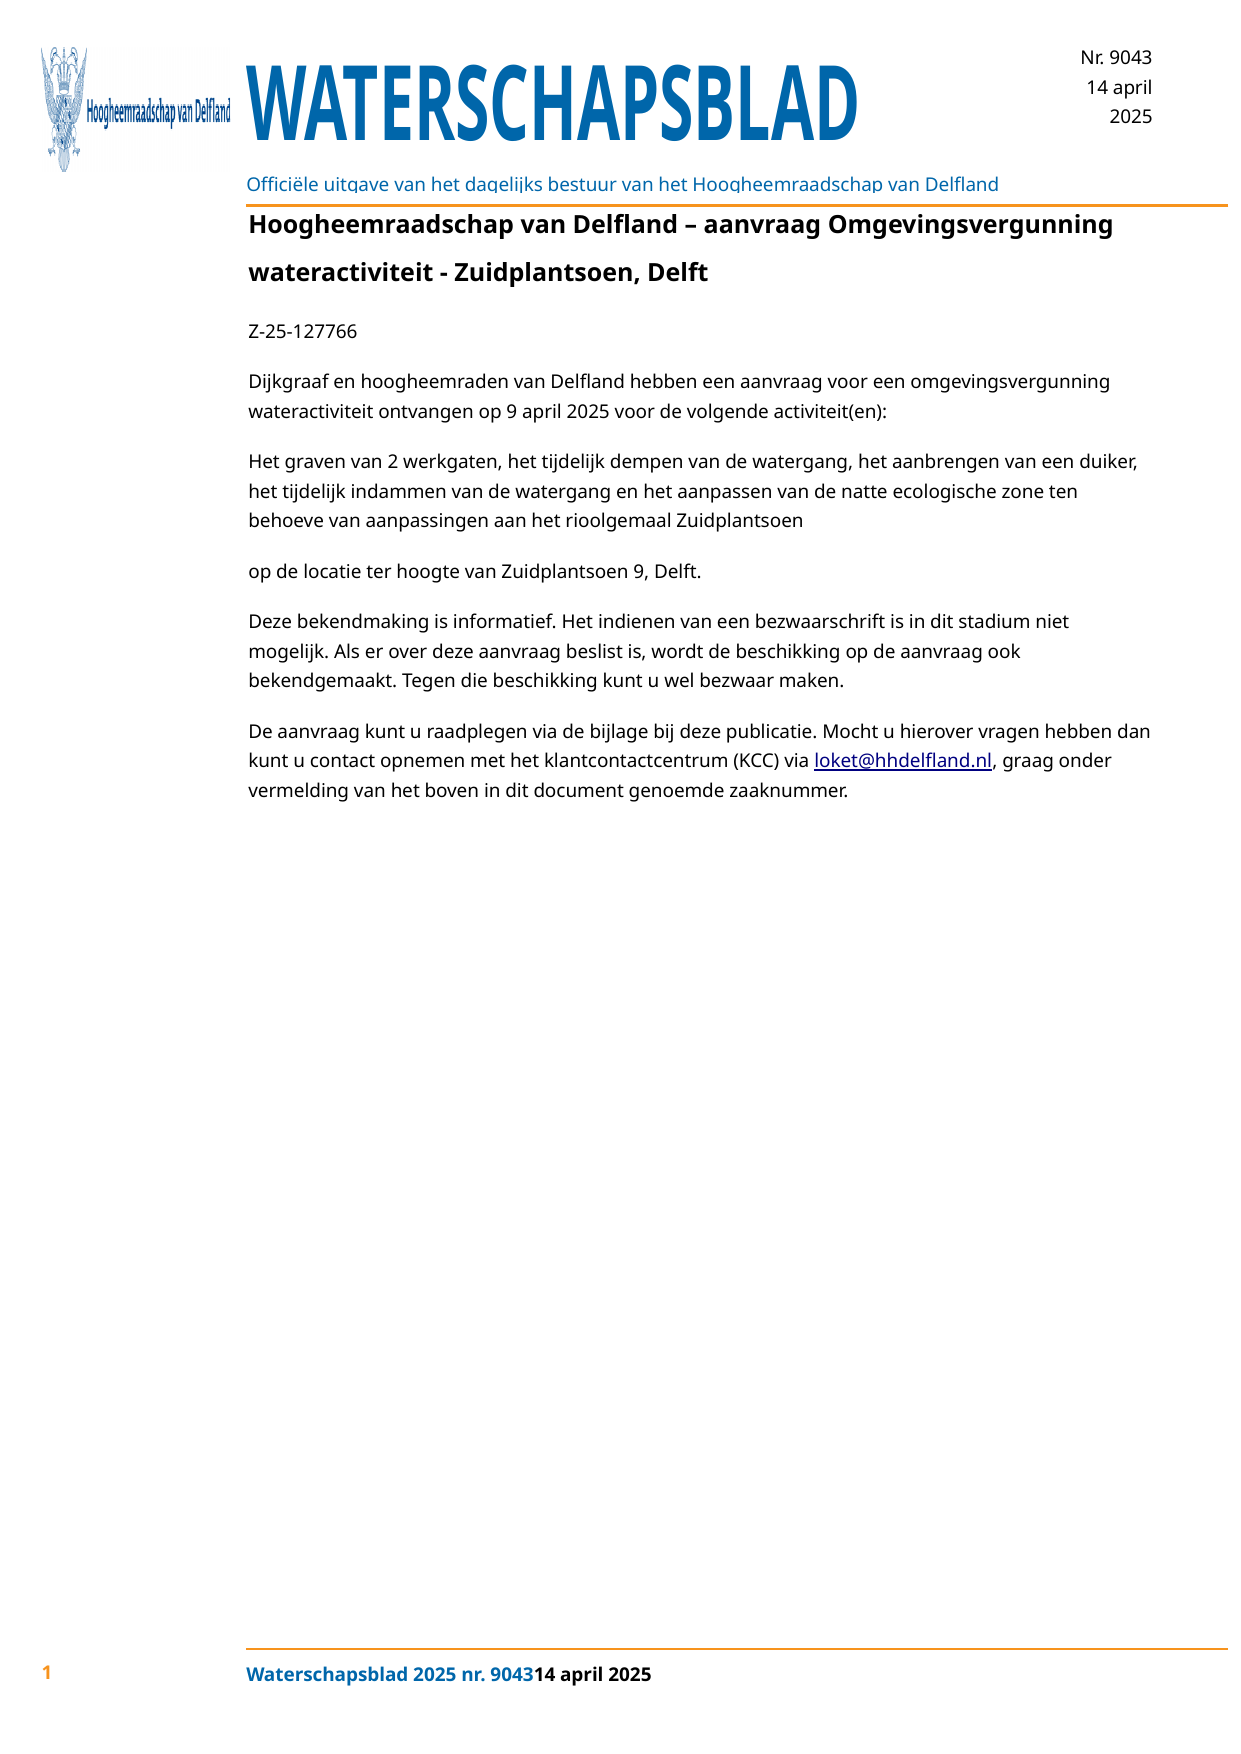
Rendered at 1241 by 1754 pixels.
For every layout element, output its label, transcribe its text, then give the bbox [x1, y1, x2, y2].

text Dijkgraaf en hoogheemraden van Delfland hebben een aanvraag voor een omgevingsvergunning wateractiviteit ontvangen op 9 april 2025 voor de volgende activiteit(en): [248, 368, 1152, 424]
picture [41, 47, 231, 172]
text Z-25-127766 [248, 318, 1152, 344]
text Hoogheemraadschap van Delfland – aanvraag Omgevingsvergunning wateractiviteit - Zuidplantsoen, Delft [248, 207, 1152, 288]
text Het graven van 2 werkgaten, het tijdelijk dempen van de watergang, het aanbrengen van een duiker, het tijdelijk indammen van de watergang en het aanpassen van de natte ecologische zone ten behoeve van aanpassingen aan het rioolgemaal Zuidplantsoen [248, 448, 1152, 533]
text De aanvraag kunt u raadplegen via de bijlage bij deze publicatie. Mocht u hierover vragen hebben dan kunt u contact opnemen met het klantcontactcentrum (KCC) via loket@hhdelfland.nl, graag onder vermelding van het boven in dit document genoemde zaaknummer. [248, 718, 1152, 803]
text Deze bekendmaking is informatief. Het indienen van een bezwaarschrift is in dit stadium niet mogelijk. Als er over deze aanvraag beslist is, wordt de beschikking op de aanvraag ook bekendgemaakt. Tegen die beschikking kunt u wel bezwaar maken. [248, 608, 1152, 693]
text op de locatie ter hoogte van Zuidplantsoen 9, Delft. [248, 558, 1152, 584]
